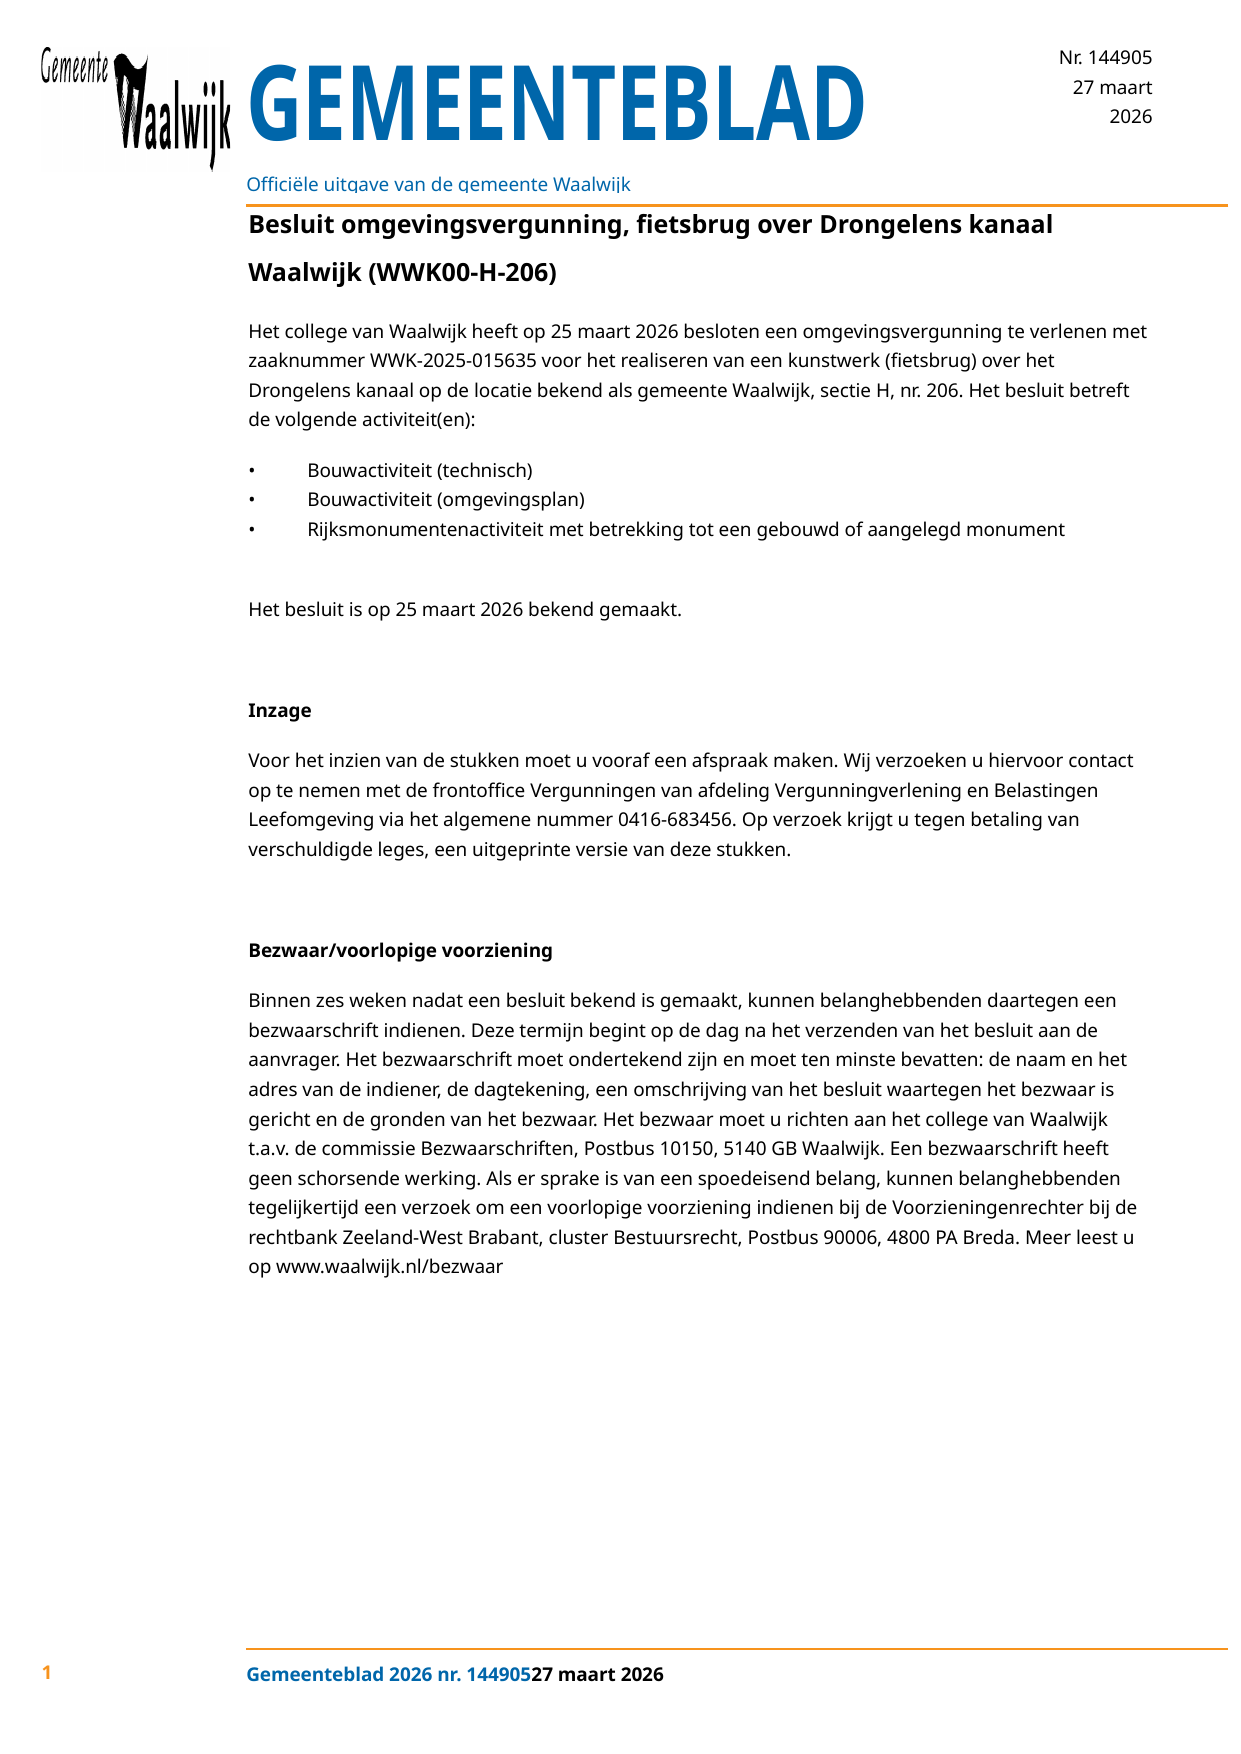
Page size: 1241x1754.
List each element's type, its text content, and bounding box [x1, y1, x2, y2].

text Het college van Waalwijk heeft op 25 maart 2026 besloten een omgevingsvergunning te verlenen met zaaknummer WWK-2025-015635 voor het realiseren van een kunstwerk (fietsbrug) over het Drongelens kanaal op de locatie bekend als gemeente Waalwijk, sectie H, nr. 206. Het besluit betreft de volgende activiteit(en): [248, 318, 1152, 432]
text Besluit omgevingsvergunning, fietsbrug over Drongelens kanaal Waalwijk (WWK00-H-206) [248, 207, 1152, 288]
picture [41, 47, 231, 172]
text Het besluit is op 25 maart 2026 bekend gemaakt. [248, 596, 1152, 622]
text Binnen zes weken nadat een besluit bekend is gemaakt, kunnen belanghebbenden daartegen een bezwaarschrift indienen. Deze termijn begint op de dag na het verzenden van het besluit aan de aanvrager. Het bezwaarschrift moet ondertekend zijn en moet ten minste bevatten: de naam en het adres van de indiener, de dagtekening, een omschrijving van het besluit waartegen het bezwaar is gericht en de gronden van het bezwaar. Het bezwaar moet u richten aan het college van Waalwijk t.a.v. de commissie Bezwaarschriften, Postbus 10150, 5140 GB Waalwijk. Een bezwaarschrift heeft geen schorsende werking. Als er sprake is van een spoedeisend belang, kunnen belanghebbenden tegelijkertijd een verzoek om een voorlopige voorziening indienen bij de Voorzieningenrechter bij de rechtbank Zeeland-West Brabant, cluster Bestuursrecht, Postbus 90006, 4800 PA Breda. Meer leest u op www.waalwijk.nl/bezwaar [248, 987, 1152, 1279]
text Bezwaar/voorlopige voorziening [248, 937, 1152, 963]
text Inzage [248, 697, 1152, 723]
list Bouwactiviteit (technisch) [248, 457, 1152, 483]
text Voor het inzien van de stukken moet u vooraf een afspraak maken. Wij verzoeken u hiervoor contact op te nemen met de frontoffice Vergunningen van afdeling Vergunningverlening en Belastingen Leefomgeving via het algemene nummer 0416-683456. Op verzoek krijgt u tegen betaling van verschuldigde leges, een uitgeprinte versie van deze stukken. [248, 747, 1152, 862]
list Rijksmonumentenactiviteit met betrekking tot een gebouwd of aangelegd monument [248, 516, 1152, 542]
list Bouwactiviteit (omgevingsplan) [248, 487, 1152, 512]
